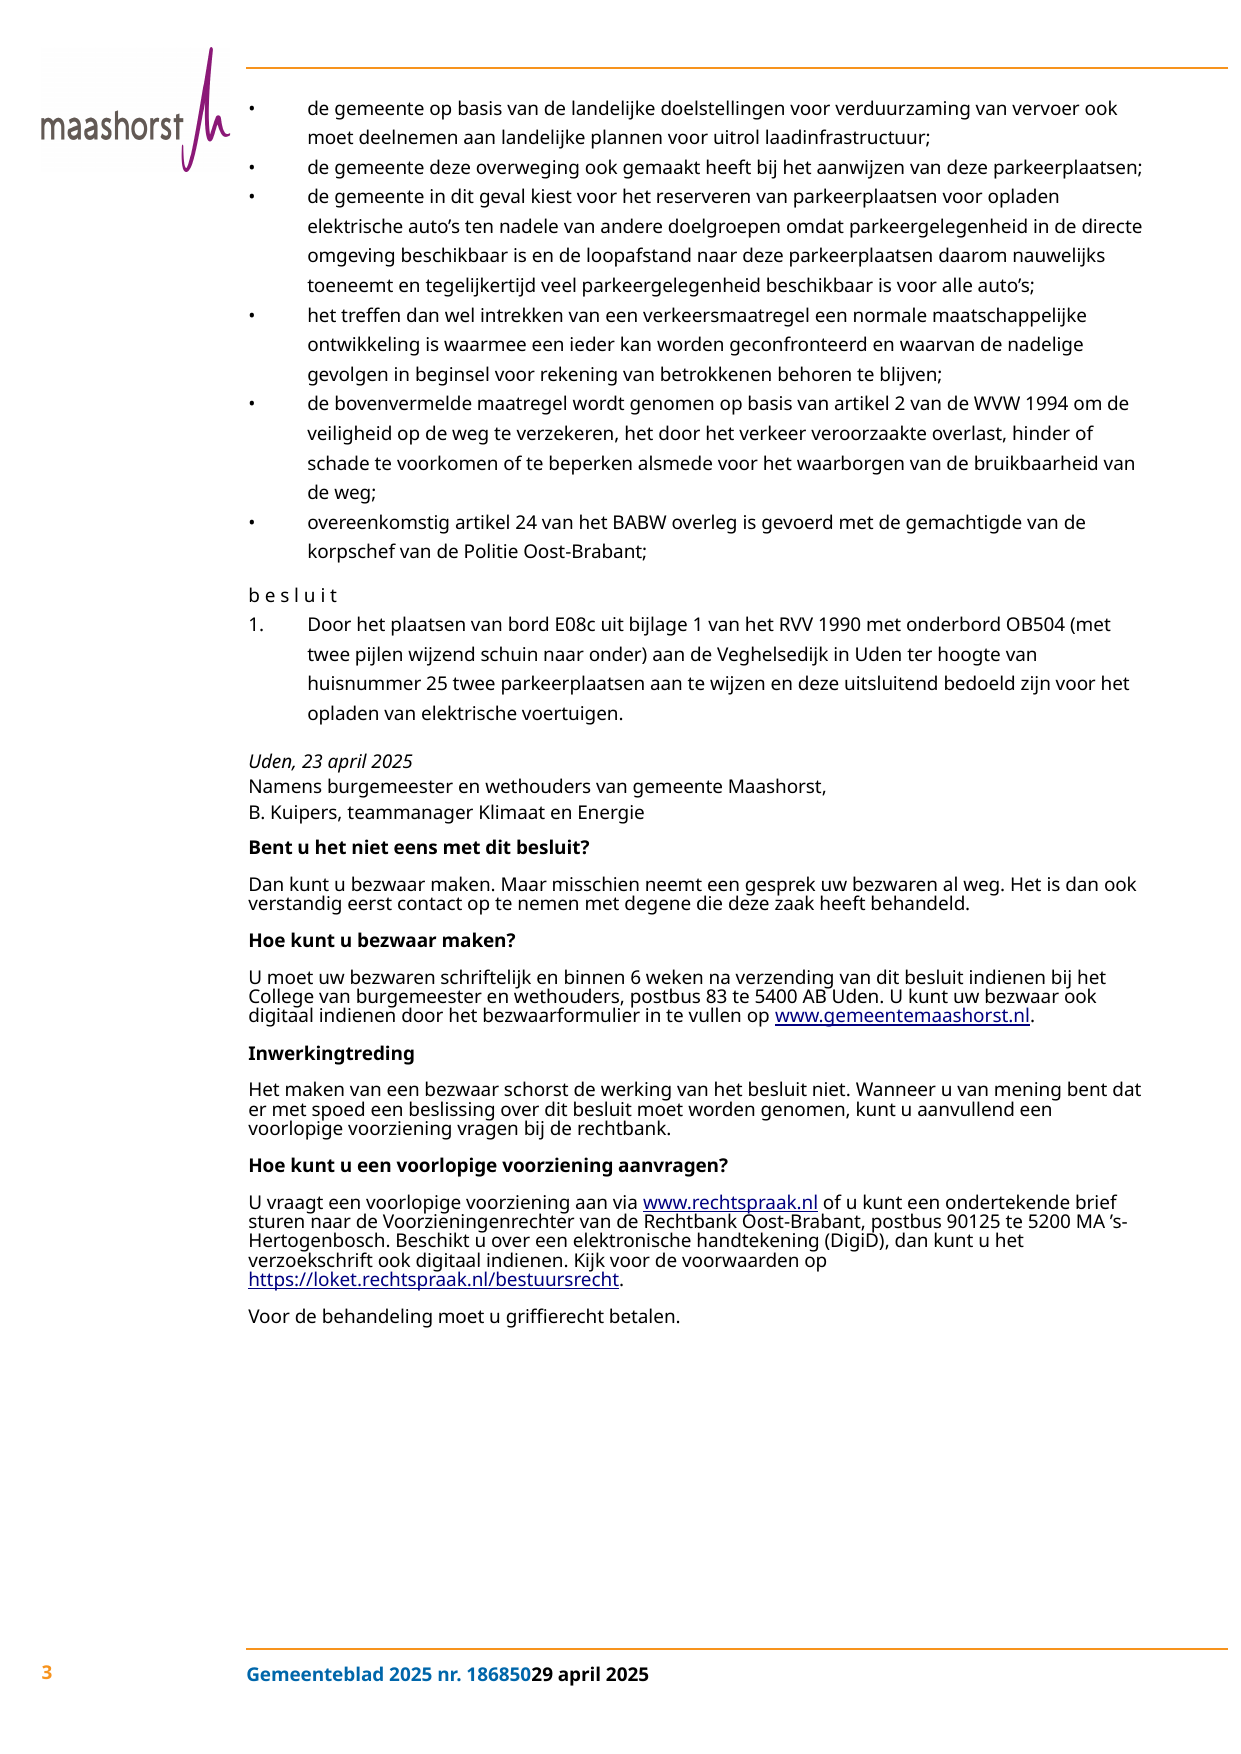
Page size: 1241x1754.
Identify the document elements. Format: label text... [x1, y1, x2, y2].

text Inwerkingtreding [248, 1044, 1152, 1064]
picture [41, 47, 231, 172]
text Uden, 23 april 2025 [248, 748, 1152, 774]
list de gemeente deze overweging ook gemaakt heeft bij het aanwijzen van deze parkeerplaatsen; [248, 154, 1152, 180]
list het treffen dan wel intrekken van een verkeersmaatregel een normale maatschappelijke ontwikkeling is waarmee een ieder kan worden geconfronteerd en waarvan de nadelige gevolgen in beginsel voor rekening van betrokkenen behoren te blijven; [248, 302, 1152, 387]
text Hoe kunt u een voorlopige voorziening aanvragen? [248, 1157, 1152, 1176]
list de gemeente in dit geval kiest voor het reserveren van parkeerplaatsen voor opladen elektrische auto’s ten nadele van andere doelgroepen omdat parkeergelegenheid in de directe omgeving beschikbaar is en de loopafstand naar deze parkeerplaatsen daarom nauwelijks toeneemt en tegelijkertijd veel parkeergelegenheid beschikbaar is voor alle auto’s; [248, 183, 1152, 298]
text B. Kuipers, teammanager Klimaat en Energie [248, 799, 1152, 825]
text Namens burgemeester en wethouders van gemeente Maashorst, [248, 774, 1152, 799]
list de gemeente op basis van de landelijke doelstellingen voor verduurzaming van vervoer ook moet deelnemen aan landelijke plannen voor uitrol laadinfrastructuur; [248, 95, 1152, 150]
list Door het plaatsen van bord E08c uit bijlage 1 van het RVV 1990 met onderbord OB504 (met twee pijlen wijzend schuin naar onder) aan de Veghelsedijk in Uden ter hoogte van huisnummer 25 twee parkeerplaatsen aan te wijzen en deze uitsluitend bedoeld zijn voor het opladen van elektrische voertuigen. [248, 611, 1152, 726]
text Hoe kunt u bezwaar maken? [248, 932, 1152, 951]
text Bent u het niet eens met dit besluit? [248, 839, 1152, 858]
list overeenkomstig artikel 24 van het BABW overleg is gevoerd met de gemachtigde van de korpschef van de Politie Oost-Brabant; [248, 509, 1152, 564]
text Dan kunt u bezwaar maken. Maar misschien neemt een gesprek uw bezwaren al weg. Het is dan ook verstandig eerst contact op te nemen met degene die deze zaak heeft behandeld. [248, 876, 1152, 914]
list de bovenvermelde maatregel wordt genomen op basis van artikel 2 van de WVW 1994 om de veiligheid op de weg te verzekeren, het door het verkeer veroorzaakte overlast, hinder of schade te voorkomen of te beperken alsmede voor het waarborgen van de bruikbaarheid van de weg; [248, 391, 1152, 505]
text Het maken van een bezwaar schorst de werking van het besluit niet. Wanneer u van mening bent dat er met spoed een beslissing over dit besluit moet worden genomen, kunt u aanvullend een voorlopige voorziening vragen bij de rechtbank. [248, 1081, 1152, 1139]
text b e s l u i t [248, 582, 1152, 607]
text U moet uw bezwaren schriftelijk en binnen 6 weken na verzending van dit besluit indienen bij het College van burgemeester en wethouders, postbus 83 te 5400 AB Uden. U kunt uw bezwaar ook digitaal indienen door het bezwaarformulier in te vullen op www.gemeentemaashorst.nl. [248, 969, 1152, 1027]
text Voor de behandeling moet u griffierecht betalen. [248, 1308, 1152, 1327]
text U vraagt een voorlopige voorziening aan via www.rechtspraak.nl of u kunt een ondertekende brief sturen naar de Voorzieningenrechter van de Rechtbank Oost-Brabant, postbus 90125 te 5200 MA ’s-Hertogenbosch. Beschikt u over een elektronische handtekening (DigiD), dan kunt u het verzoekschrift ook digitaal indienen. Kijk voor de voorwaarden op https://loket.rechtspraak.nl/bestuursrecht. [248, 1194, 1152, 1290]
